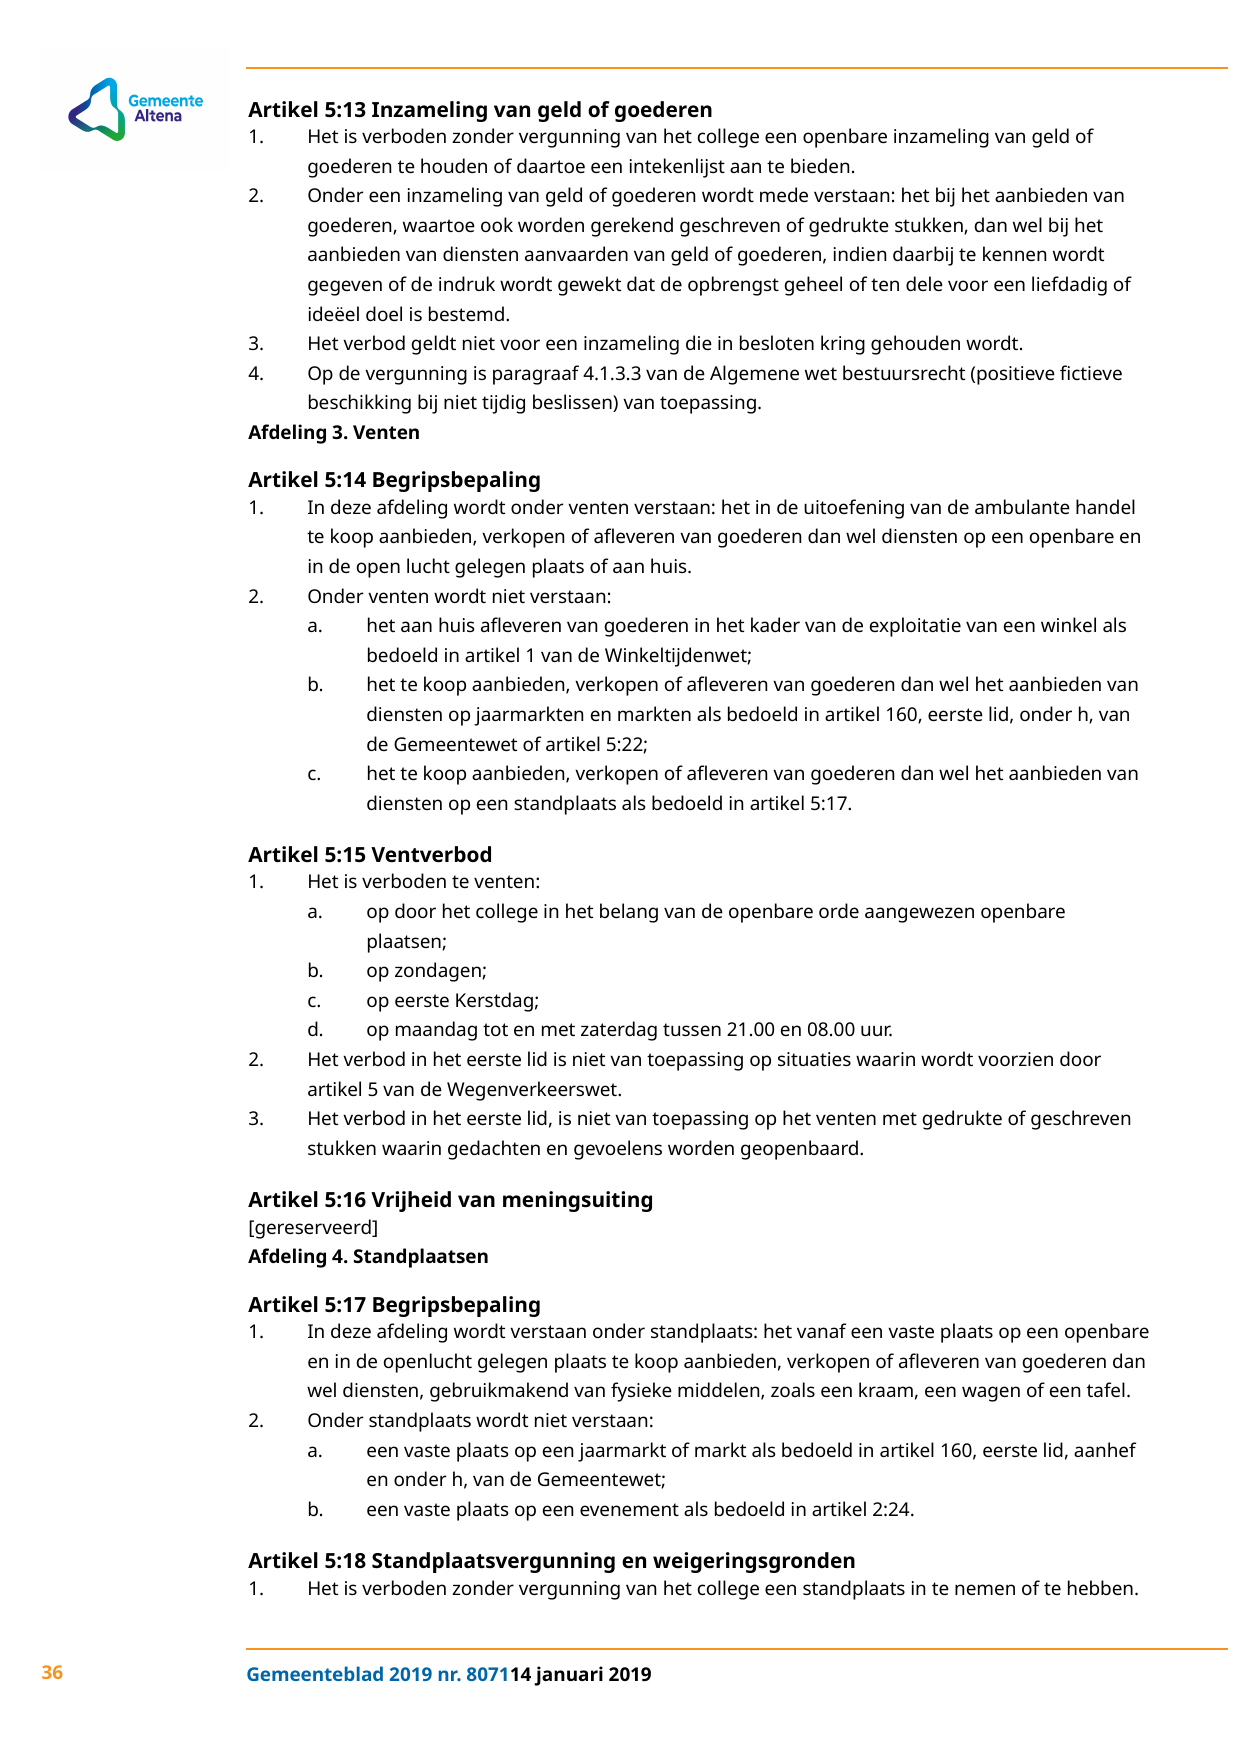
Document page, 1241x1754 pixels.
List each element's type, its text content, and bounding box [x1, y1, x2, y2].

list Het verbod geldt niet voor een inzameling die in besloten kring gehouden wordt. [248, 330, 1152, 356]
text Artikel 5:18 Standplaatsvergunning en weigeringsgronden [248, 1546, 1152, 1575]
list Onder een inzameling van geld of goederen wordt mede verstaan: het bij het aanbieden van goederen, waartoe ook worden gerekend geschreven of gedrukte stukken, dan wel bij het aanbieden van diensten aanvaarden van geld of goederen, indien daarbij te kennen wordt gegeven of de indruk wordt gewekt dat de opbrengst geheel of ten dele voor een liefdadig of ideëel doel is bestemd. [248, 182, 1152, 326]
text Afdeling 3. Venten [248, 419, 1152, 445]
list het aan huis afleveren van goederen in het kader van de exploitatie van een winkel als bedoeld in artikel 1 van de Winkeltijdenwet; [307, 612, 1152, 668]
list Onder venten wordt niet verstaan: [248, 583, 1152, 608]
text Afdeling 4. Standplaatsen [248, 1243, 1152, 1269]
text Artikel 5:16 Vrijheid van meningsuiting [248, 1185, 1152, 1214]
list In deze afdeling wordt onder venten verstaan: het in de uitoefening van de ambulante handel te koop aanbieden, verkopen of afleveren van goederen dan wel diensten op een openbare en in de open lucht gelegen plaats of aan huis. [248, 494, 1152, 579]
text [gereserveerd] [248, 1214, 1152, 1239]
list een vaste plaats op een evenement als bedoeld in artikel 2:24. [307, 1496, 1152, 1522]
list op maandag tot en met zaterdag tussen 21.00 en 08.00 uur. [307, 1017, 1152, 1042]
text Artikel 5:14 Begripsbepaling [248, 466, 1152, 494]
list het te koop aanbieden, verkopen of afleveren van goederen dan wel het aanbieden van diensten op jaarmarkten en markten als bedoeld in artikel 160, eerste lid, onder h, van de Gemeentewet of artikel 5:22; [307, 672, 1152, 756]
text Artikel 5:13 Inzameling van geld of goederen [248, 95, 1152, 123]
list een vaste plaats op een jaarmarkt of markt als bedoeld in artikel 160, eerste lid, aanhef en onder h, van de Gemeentewet; [307, 1437, 1152, 1492]
text Artikel 5:15 Ventverbod [248, 840, 1152, 869]
list Het is verboden zonder vergunning van het college een standplaats in te nemen of te hebben. [248, 1575, 1152, 1601]
list Het verbod in het eerste lid is niet van toepassing op situaties waarin wordt voorzien door artikel 5 van de Wegenverkeerswet. [248, 1046, 1152, 1102]
list Het is verboden te venten: [248, 869, 1152, 894]
text Artikel 5:17 Begripsbepaling [248, 1290, 1152, 1318]
list Het is verboden zonder vergunning van het college een openbare inzameling van geld of goederen te houden of daartoe een intekenlijst aan te bieden. [248, 123, 1152, 178]
picture [41, 47, 231, 172]
list het te koop aanbieden, verkopen of afleveren van goederen dan wel het aanbieden van diensten op een standplaats als bedoeld in artikel 5:17. [307, 760, 1152, 816]
list op zondagen; [307, 957, 1152, 983]
list op door het college in het belang van de openbare orde aangewezen openbare plaatsen; [307, 898, 1152, 954]
list Op de vergunning is paragraaf 4.1.3.3 van de Algemene wet bestuursrecht (positieve fictieve beschikking bij niet tijdig beslissen) van toepassing. [248, 360, 1152, 415]
list Onder standplaats wordt niet verstaan: [248, 1407, 1152, 1433]
list In deze afdeling wordt verstaan onder standplaats: het vanaf een vaste plaats op een openbare en in de openlucht gelegen plaats te koop aanbieden, verkopen of afleveren van goederen dan wel diensten, gebruikmakend van fysieke middelen, zoals een kraam, een wagen of een tafel. [248, 1318, 1152, 1403]
list Het verbod in het eerste lid, is niet van toepassing op het venten met gedrukte of geschreven stukken waarin gedachten en gevoelens worden geopenbaard. [248, 1105, 1152, 1161]
list op eerste Kerstdag; [307, 987, 1152, 1013]
